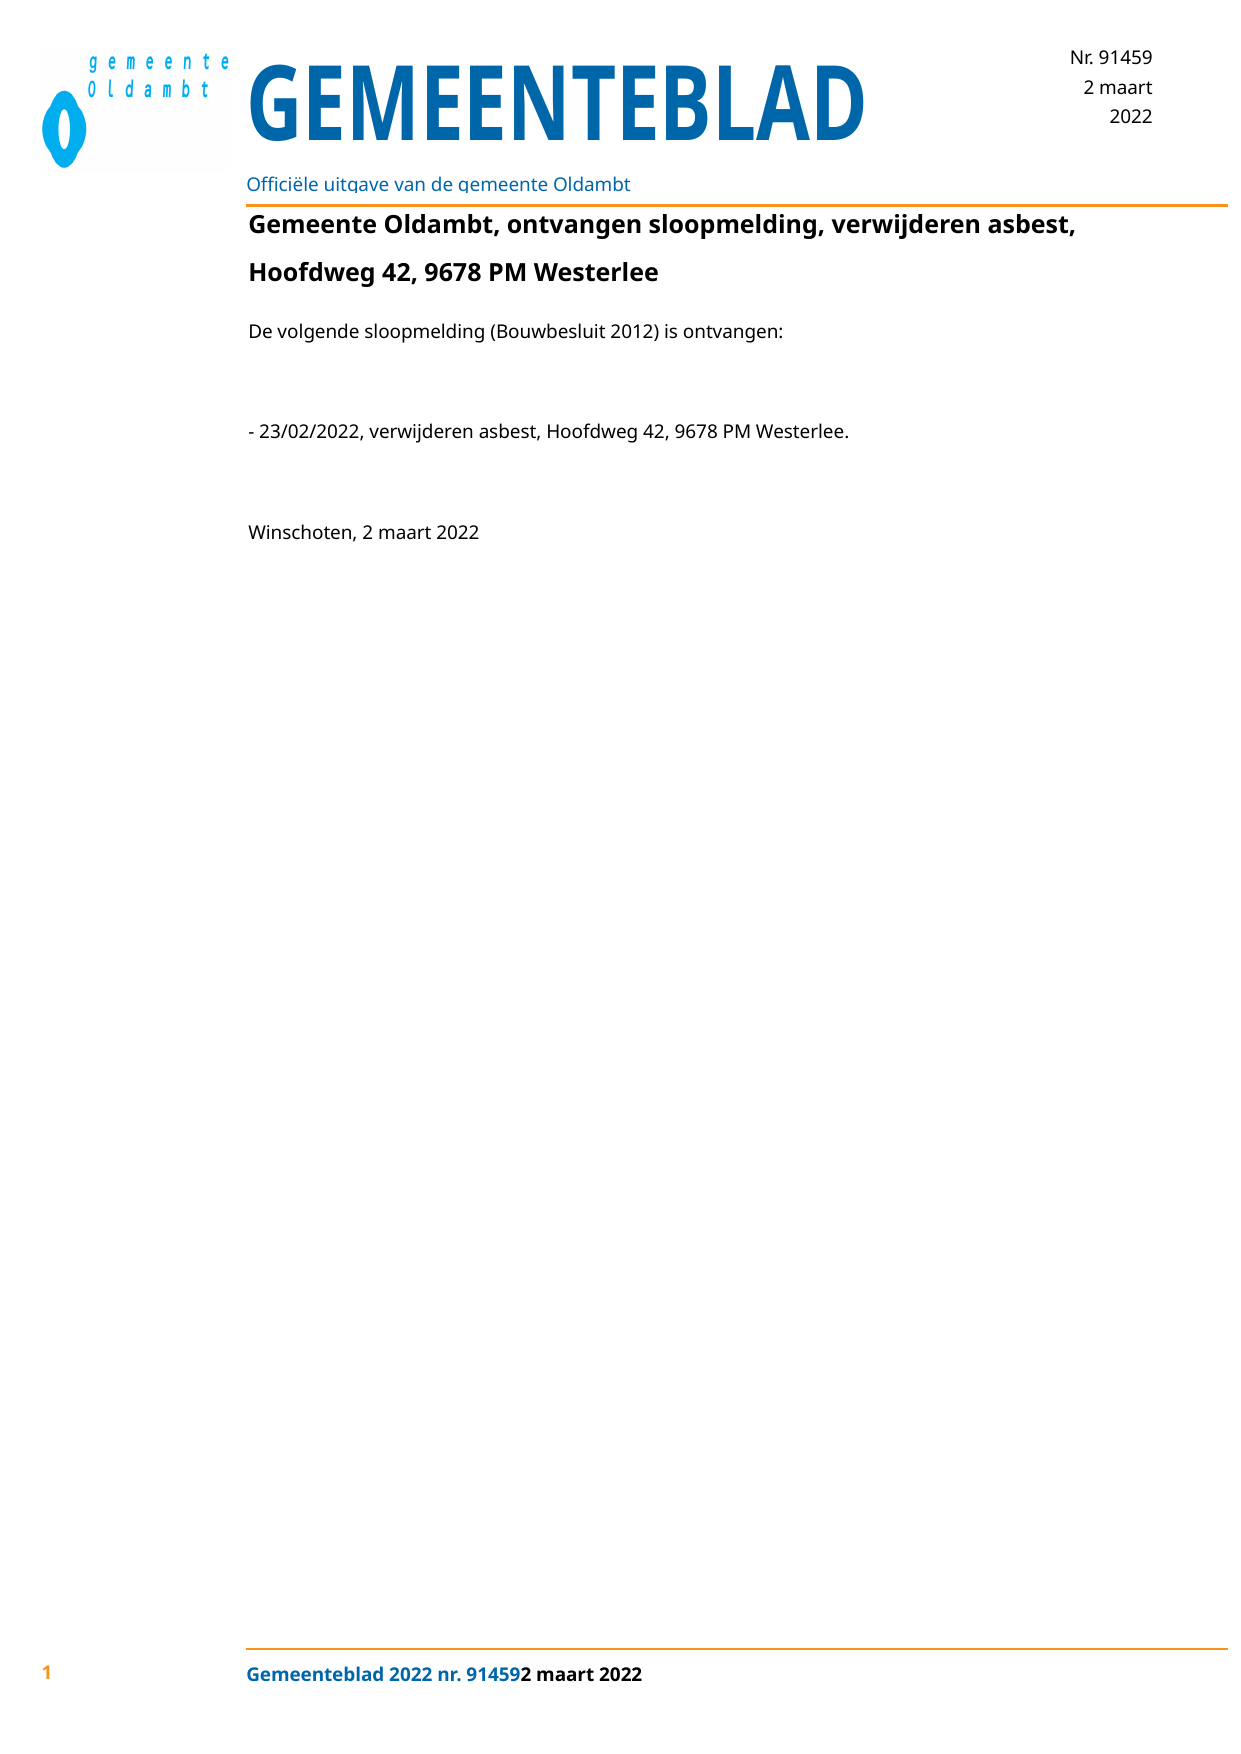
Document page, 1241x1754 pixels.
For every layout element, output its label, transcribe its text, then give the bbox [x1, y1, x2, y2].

text Winschoten, 2 maart 2022 [248, 519, 1152, 545]
text Gemeente Oldambt, ontvangen sloopmelding, verwijderen asbest, Hoofdweg 42, 9678 PM Westerlee [248, 207, 1152, 288]
text De volgende sloopmelding (Bouwbesluit 2012) is ontvangen: [248, 318, 1152, 344]
text - 23/02/2022, verwijderen asbest, Hoofdweg 42, 9678 PM Westerlee. [248, 419, 1152, 444]
picture [41, 47, 231, 172]
